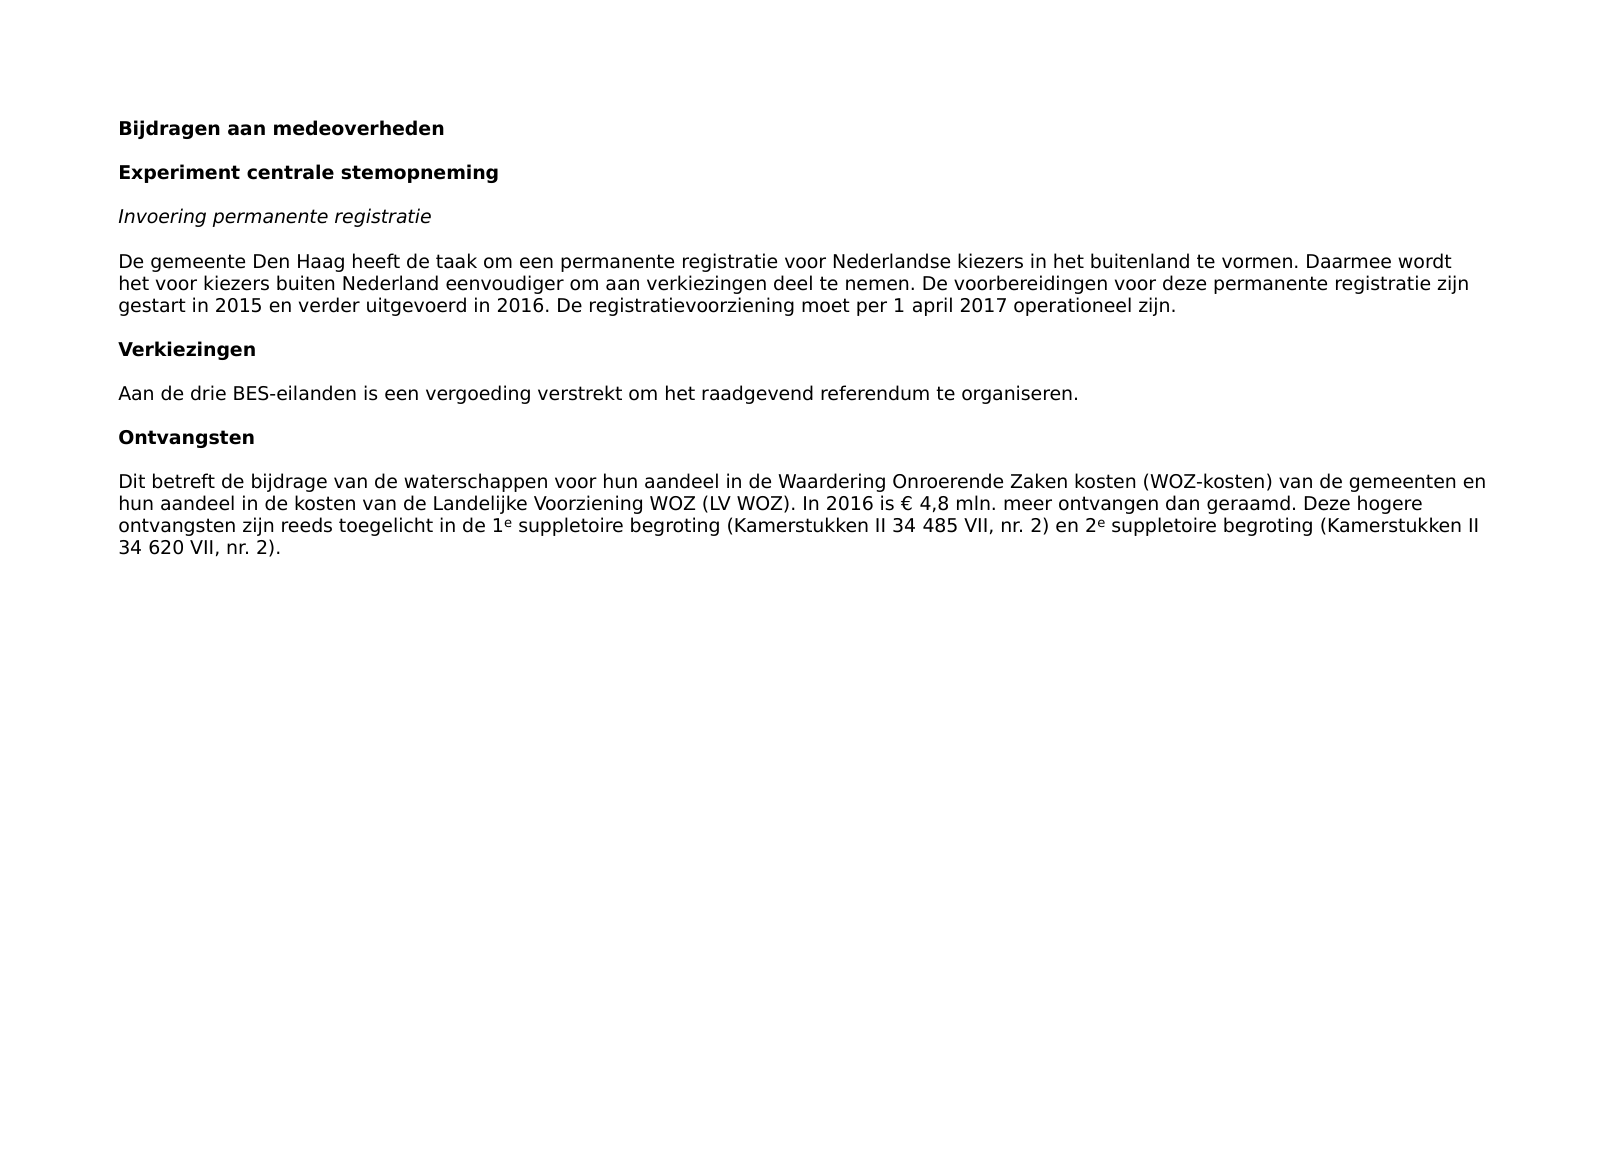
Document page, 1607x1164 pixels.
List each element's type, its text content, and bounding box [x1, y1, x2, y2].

text Dit betreft de bijdrage van de waterschappen voor hun aandeel in de Waardering Onroerende Zaken kosten (WOZ-kosten) van de gemeenten en hun aandeel in de kosten van de Landelijke Voorziening WOZ (LV WOZ). In 2016 is € 4,8 mln. meer ontvangen dan geraamd. Deze hogere ontvangsten zijn reeds toegelicht in de 1e suppletoire begroting (Kamerstukken II 34 485 VII, nr. 2) en 2e suppletoire begroting (Kamerstukken II 34 620 VII, nr. 2). [118, 471, 1488, 559]
subtitle Verkiezingen [118, 339, 1488, 361]
subtitle Ontvangsten [118, 427, 1488, 449]
text De gemeente Den Haag heeft de taak om een permanente registratie voor Nederlandse kiezers in het buitenland te vormen. Daarmee wordt het voor kiezers buiten Nederland eenvoudiger om aan verkiezingen deel te nemen. De voorbereidingen voor deze permanente registratie zijn gestart in 2015 en verder uitgevoerd in 2016. De registratievoorziening moet per 1 april 2017 operationeel zijn. [118, 251, 1488, 317]
subtitle Invoering permanente registratie [118, 206, 1488, 228]
text Aan de drie BES-eilanden is een vergoeding verstrekt om het raadgevend referendum te organiseren. [118, 383, 1488, 405]
subtitle Experiment centrale stemopneming [118, 162, 1488, 184]
subtitle Bijdragen aan medeoverheden [118, 118, 1488, 140]
